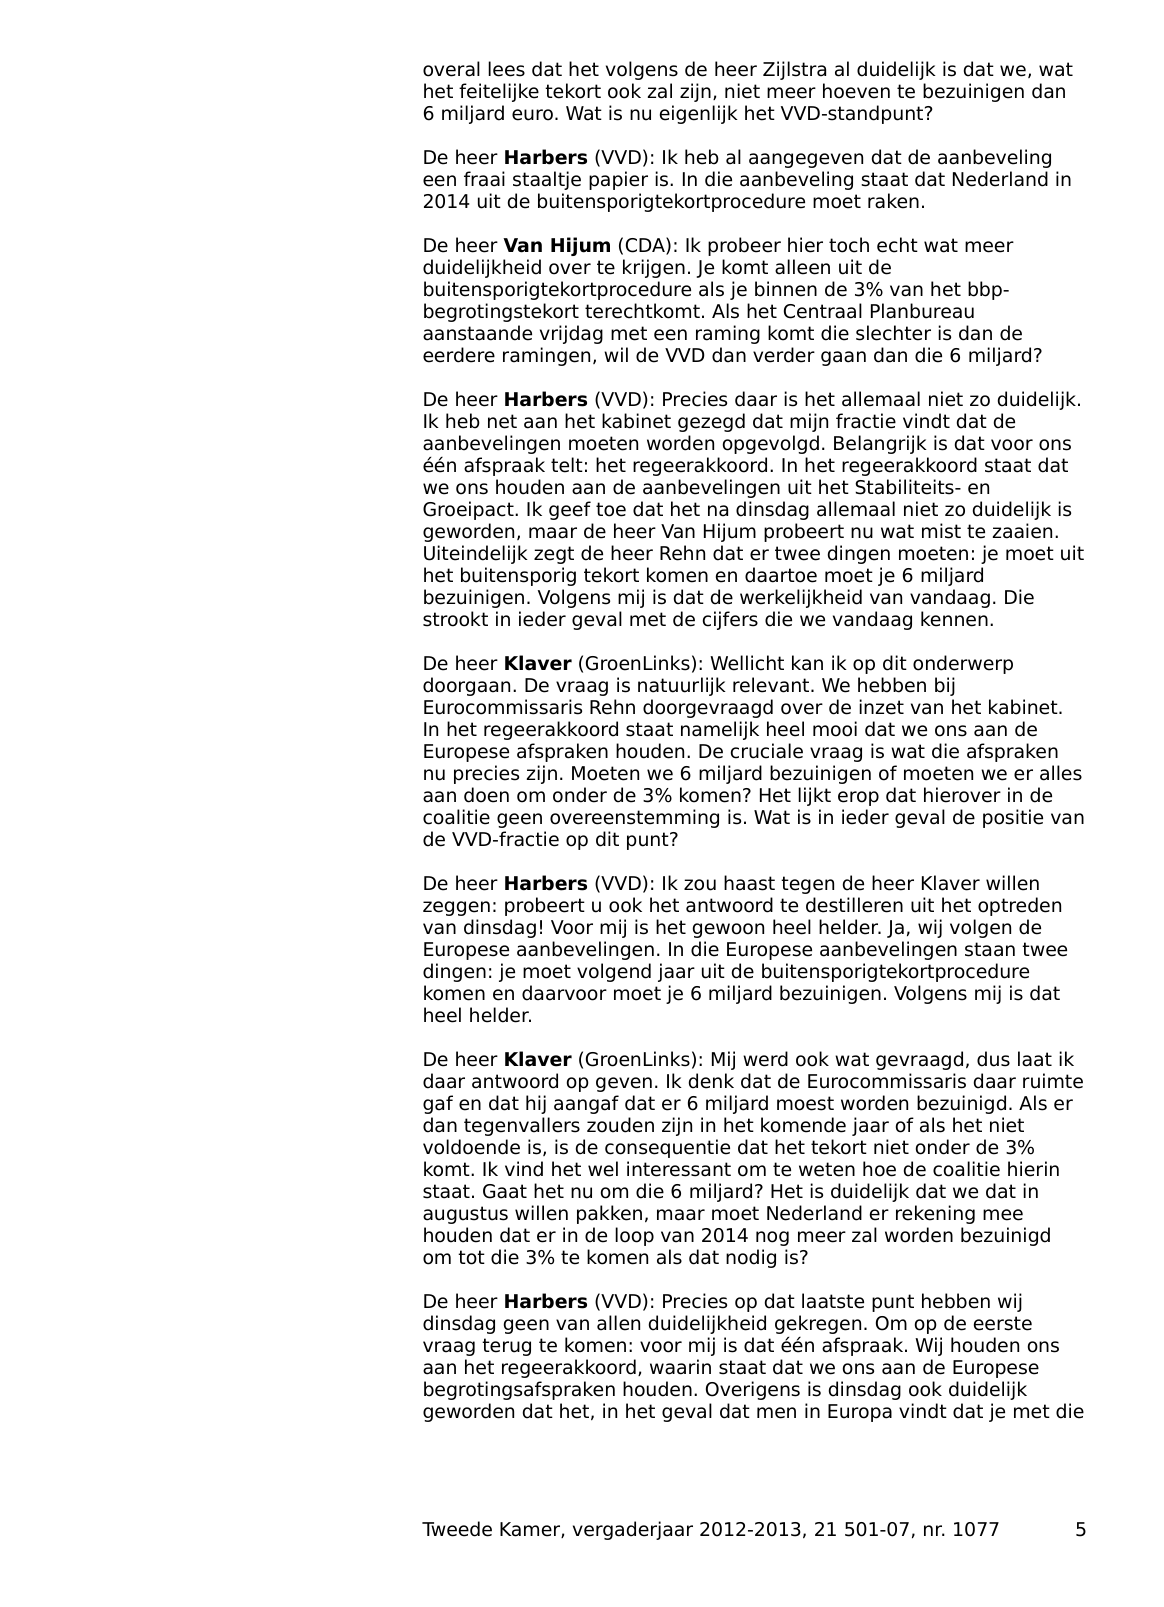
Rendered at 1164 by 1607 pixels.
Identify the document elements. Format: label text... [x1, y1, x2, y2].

text De heer Van Hijum (CDA): Ik probeer hier toch echt wat meer duidelijkheid over te krijgen. Je komt alleen uit de buitensporigtekortprocedure als je binnen de 3% van het bbp-begrotingstekort terechtkomt. Als het Centraal Planbureau aanstaande vrijdag met een raming komt die slechter is dan de eerdere ramingen, wil de VVD dan verder gaan dan die 6 miljard? [422, 235, 1087, 367]
text De heer Harbers (VVD): Precies daar is het allemaal niet zo duidelijk. Ik heb net aan het kabinet gezegd dat mijn fractie vindt dat de aanbevelingen moeten worden opgevolgd. Belangrijk is dat voor ons één afspraak telt: het regeerakkoord. In het regeerakkoord staat dat we ons houden aan de aanbevelingen uit het Stabiliteits- en Groeipact. Ik geef toe dat het na dinsdag allemaal niet zo duidelijk is geworden, maar de heer Van Hijum probeert nu wat mist te zaaien. Uiteindelijk zegt de heer Rehn dat er twee dingen moeten: je moet uit het buitensporig tekort komen en daartoe moet je 6 miljard bezuinigen. Volgens mij is dat de werkelijkheid van vandaag. Die strookt in ieder geval met de cijfers die we vandaag kennen. [422, 389, 1087, 631]
text overal lees dat het volgens de heer Zijlstra al duidelijk is dat we, wat het feitelijke tekort ook zal zijn, niet meer hoeven te bezuinigen dan 6 miljard euro. Wat is nu eigenlijk het VVD-standpunt? [422, 59, 1087, 125]
text De heer Harbers (VVD): Ik zou haast tegen de heer Klaver willen zeggen: probeert u ook het antwoord te destilleren uit het optreden van dinsdag! Voor mij is het gewoon heel helder. Ja, wij volgen de Europese aanbevelingen. In die Europese aanbevelingen staan twee dingen: je moet volgend jaar uit de buitensporigtekortprocedure komen en daarvoor moet je 6 miljard bezuinigen. Volgens mij is dat heel helder. [422, 873, 1087, 1027]
text De heer Klaver (GroenLinks): Wellicht kan ik op dit onderwerp doorgaan. De vraag is natuurlijk relevant. We hebben bij Eurocommissaris Rehn doorgevraagd over de inzet van het kabinet. In het regeerakkoord staat namelijk heel mooi dat we ons aan de Europese afspraken houden. De cruciale vraag is wat die afspraken nu precies zijn. Moeten we 6 miljard bezuinigen of moeten we er alles aan doen om onder de 3% komen? Het lijkt erop dat hierover in de coalitie geen overeenstemming is. Wat is in ieder geval de positie van de VVD-fractie op dit punt? [422, 653, 1087, 851]
text De heer Harbers (VVD): Precies op dat laatste punt hebben wij dinsdag geen van allen duidelijkheid gekregen. Om op de eerste vraag terug te komen: voor mij is dat één afspraak. Wij houden ons aan het regeerakkoord, waarin staat dat we ons aan de Europese begrotingsafspraken houden. Overigens is dinsdag ook duidelijk geworden dat het, in het geval dat men in Europa vindt dat je met die [422, 1291, 1087, 1423]
text De heer Harbers (VVD): Ik heb al aangegeven dat de aanbeveling een fraai staaltje papier is. In die aanbeveling staat dat Nederland in 2014 uit de buitensporigtekortprocedure moet raken. [422, 147, 1087, 213]
text De heer Klaver (GroenLinks): Mij werd ook wat gevraagd, dus laat ik daar antwoord op geven. Ik denk dat de Eurocommissaris daar ruimte gaf en dat hij aangaf dat er 6 miljard moest worden bezuinigd. Als er dan tegenvallers zouden zijn in het komende jaar of als het niet voldoende is, is de consequentie dat het tekort niet onder de 3% komt. Ik vind het wel interessant om te weten hoe de coalitie hierin staat. Gaat het nu om die 6 miljard? Het is duidelijk dat we dat in augustus willen pakken, maar moet Nederland er rekening mee houden dat er in de loop van 2014 nog meer zal worden bezuinigd om tot die 3% te komen als dat nodig is? [422, 1049, 1087, 1269]
